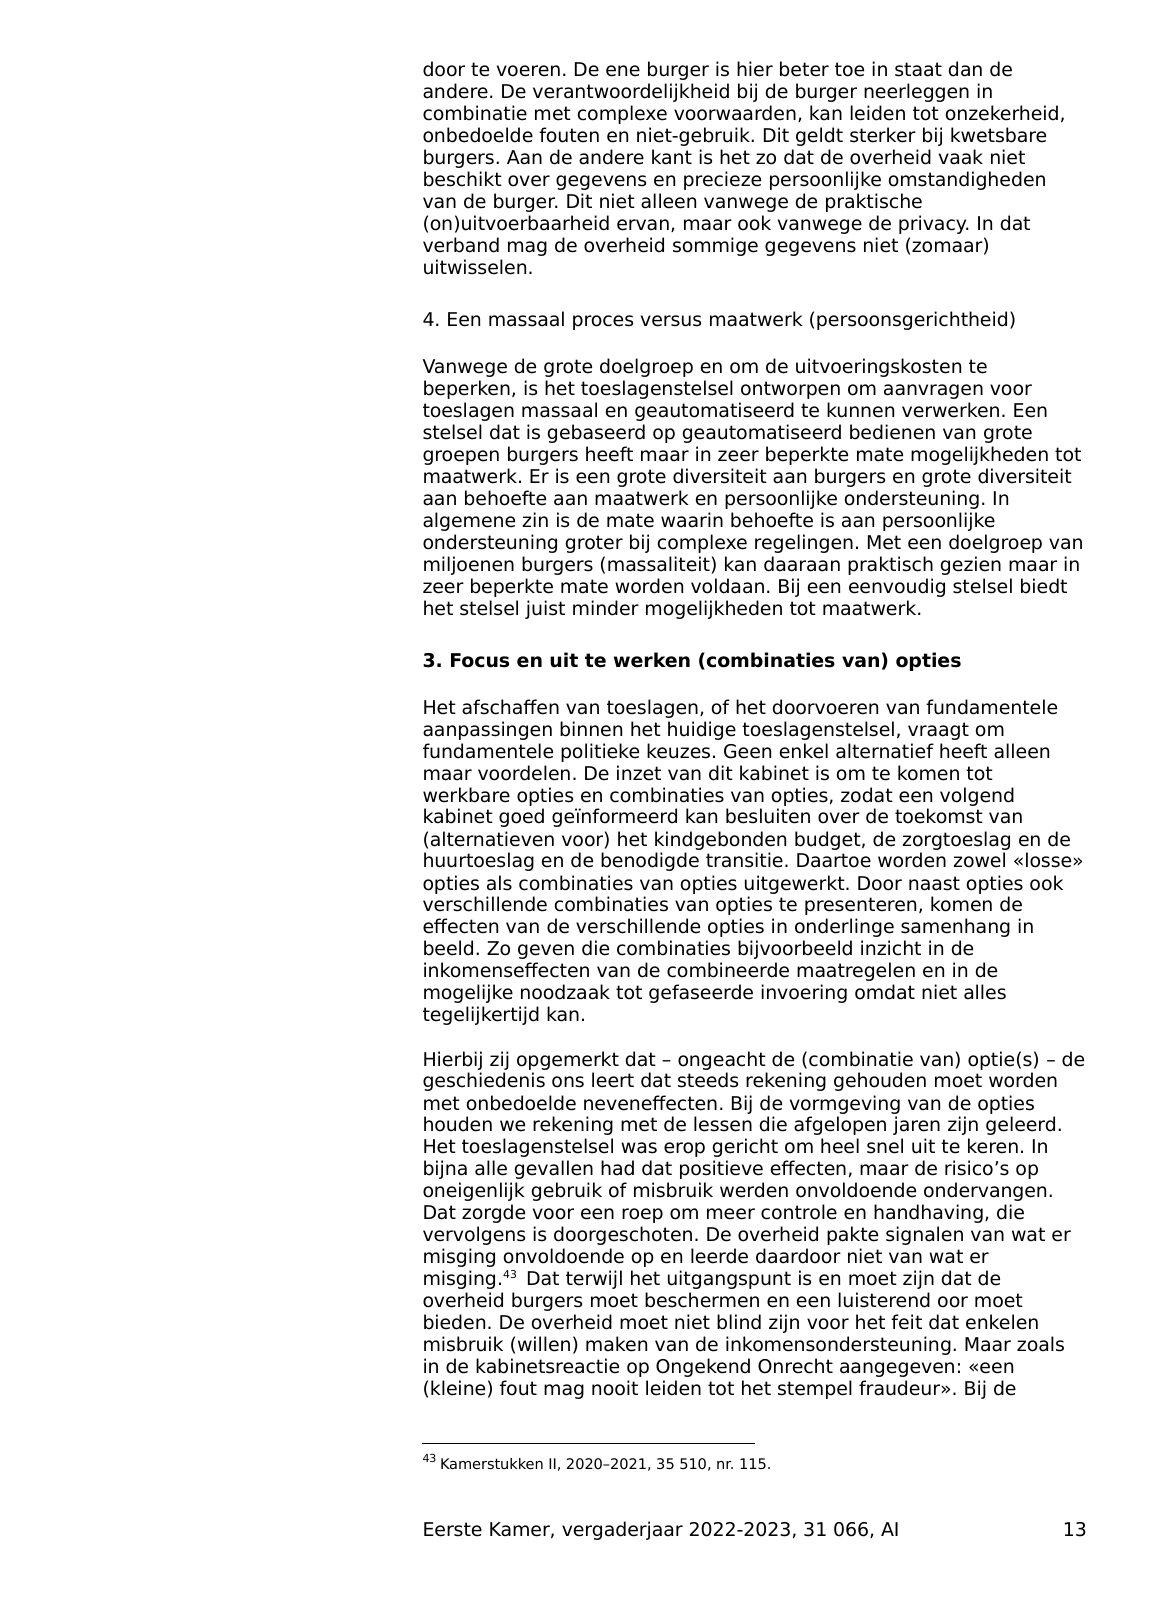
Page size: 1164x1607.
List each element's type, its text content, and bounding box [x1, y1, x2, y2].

text Vanwege de grote doelgroep en om de uitvoeringskosten te beperken, is het toeslagenstelsel ontworpen om aanvragen voor toeslagen massaal en geautomatiseerd te kunnen verwerken. Een stelsel dat is gebaseerd op geautomatiseerd bedienen van grote groepen burgers heeft maar in zeer beperkte mate mogelijkheden tot maatwerk. Er is een grote diversiteit aan burgers en grote diversiteit aan behoefte aan maatwerk en persoonlijke ondersteuning. In algemene zin is de mate waarin behoefte is aan persoonlijke ondersteuning groter bij complexe regelingen. Met een doelgroep van miljoenen burgers (massaliteit) kan daaraan praktisch gezien maar in zeer beperkte mate worden voldaan. Bij een eenvoudig stelsel biedt het stelsel juist minder mogelijkheden tot maatwerk. [422, 356, 1087, 619]
text Kamerstukken II, 2020–2021, 35 510, nr. 115. [422, 1452, 1087, 1474]
subtitle 3. Focus en uit te werken (combinaties van) opties [422, 649, 1087, 672]
subtitle 4. Een massaal proces versus maatwerk (persoonsgerichtheid) [422, 309, 1087, 331]
text door te voeren. De ene burger is hier beter toe in staat dan de andere. De verantwoordelijkheid bij de burger neerleggen in combinatie met complexe voorwaarden, kan leiden tot onzekerheid, onbedoelde fouten en niet-gebruik. Dit geldt sterker bij kwetsbare burgers. Aan de andere kant is het zo dat de overheid vaak niet beschikt over gegevens en precieze persoonlijke omstandigheden van de burger. Dit niet alleen vanwege de praktische (on)uitvoerbaarheid ervan, maar ook vanwege de privacy. In dat verband mag de overheid sommige gegevens niet (zomaar) uitwisselen. [422, 59, 1087, 279]
text Het afschaffen van toeslagen, of het doorvoeren van fundamentele aanpassingen binnen het huidige toeslagenstelsel, vraagt om fundamentele politieke keuzes. Geen enkel alternatief heeft alleen maar voordelen. De inzet van dit kabinet is om te komen tot werkbare opties en combinaties van opties, zodat een volgend kabinet goed geïnformeerd kan besluiten over de toekomst van (alternatieven voor) het kindgebonden budget, de zorgtoeslag en de huurtoeslag en de benodigde transitie. Daartoe worden zowel «losse» opties als combinaties van opties uitgewerkt. Door naast opties ook verschillende combinaties van opties te presenteren, komen de effecten van de verschillende opties in onderlinge samenhang in beeld. Zo geven die combinaties bijvoorbeeld inzicht in de inkomenseffecten van de combineerde maatregelen en in de mogelijke noodzaak tot gefaseerde invoering omdat niet alles tegelijkertijd kan. [422, 697, 1087, 1026]
text Hierbij zij opgemerkt dat – ongeacht de (combinatie van) optie(s) – de geschiedenis ons leert dat steeds rekening gehouden moet worden met onbedoelde neveneffecten. Bij de vormgeving van de opties houden we rekening met de lessen die afgelopen jaren zijn geleerd. Het toeslagenstelsel was erop gericht om heel snel uit te keren. In bijna alle gevallen had dat positieve effecten, maar de risico’s op oneigenlijk gebruik of misbruik werden onvoldoende ondervangen. Dat zorgde voor een roep om meer controle en handhaving, die vervolgens is doorgeschoten. De overheid pakte signalen van wat er misging onvoldoende op en leerde daardoor niet van wat er misging. Dat terwijl het uitgangspunt is en moet zijn dat de overheid burgers moet beschermen en een luisterend oor moet bieden. De overheid moet niet blind zijn voor het feit dat enkelen misbruik (willen) maken van de inkomensondersteuning. Maar zoals in de kabinetsreactie op Ongekend Onrecht aangegeven: «een (kleine) fout mag nooit leiden tot het stempel fraudeur». Bij de [422, 1048, 1087, 1400]
